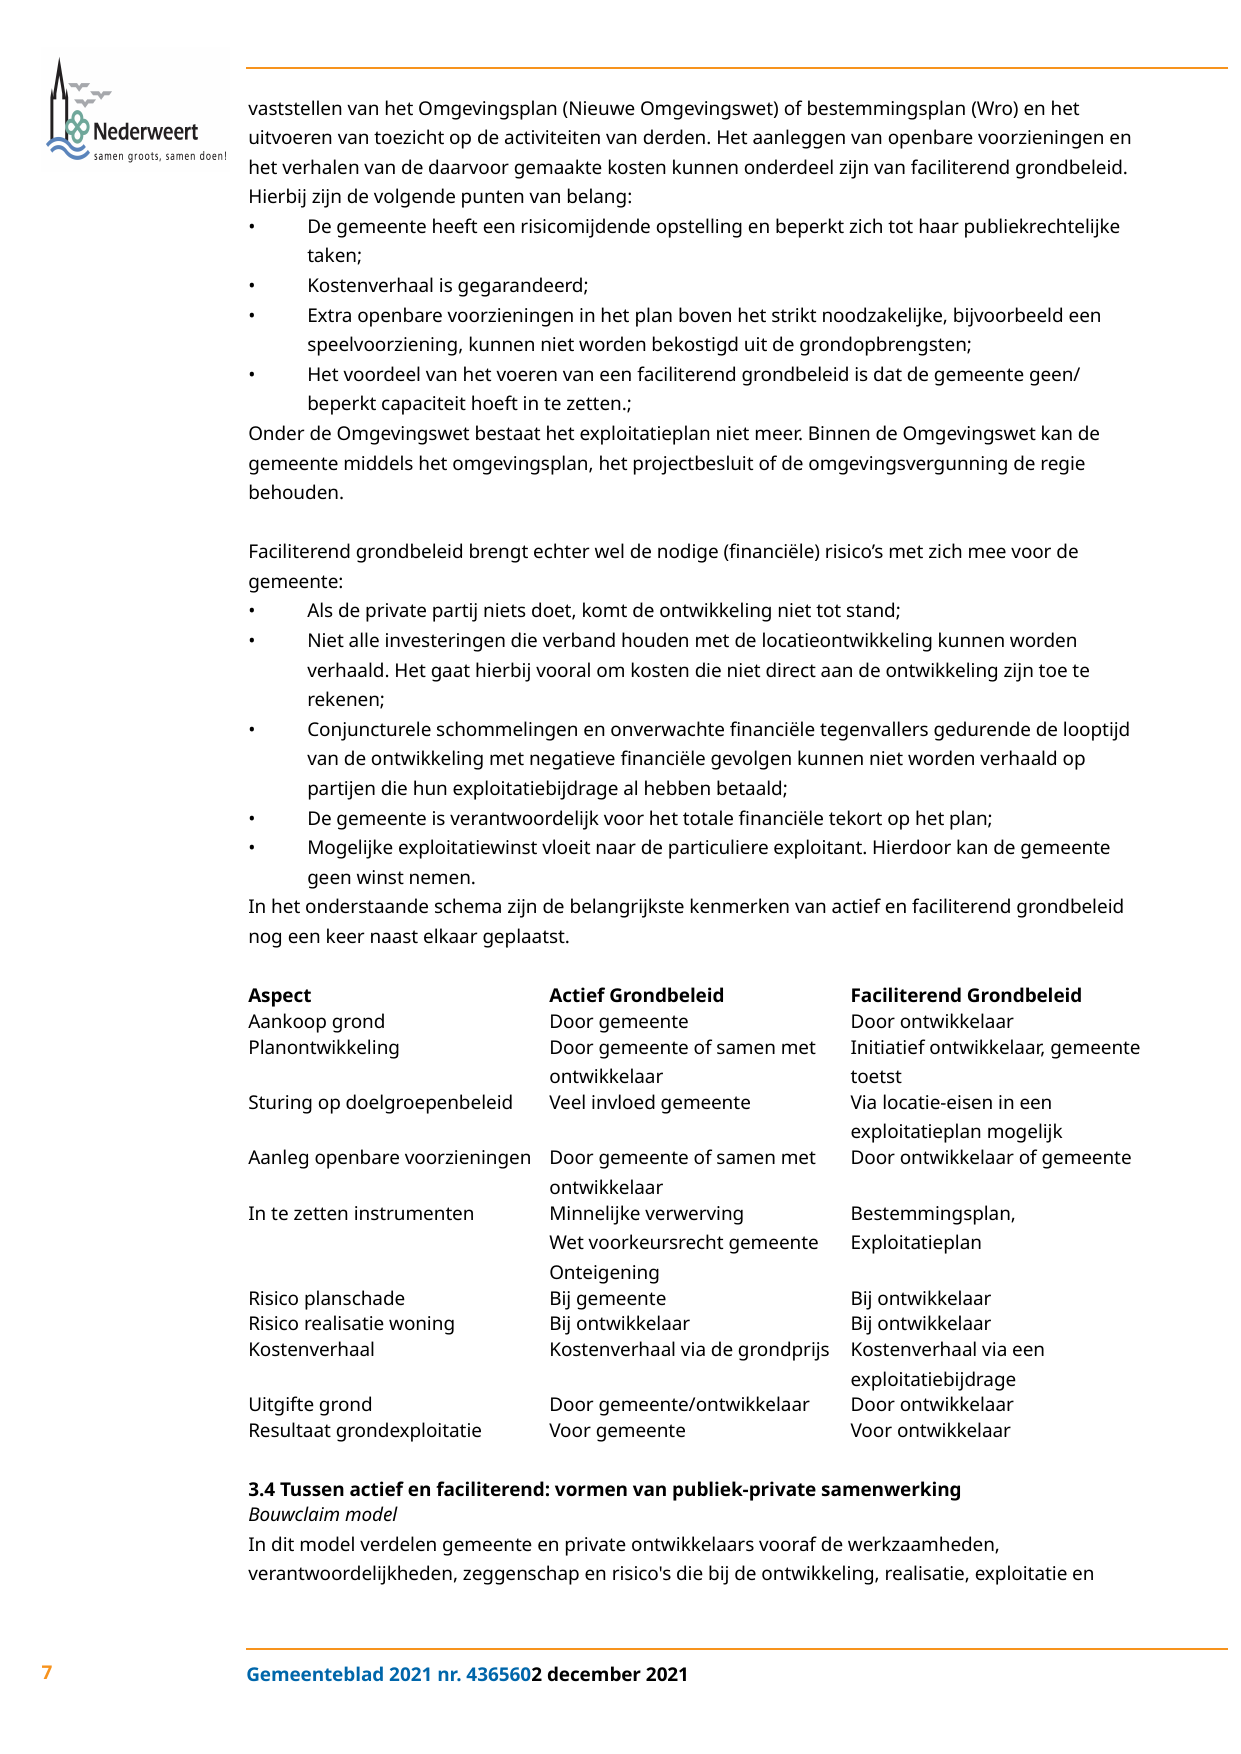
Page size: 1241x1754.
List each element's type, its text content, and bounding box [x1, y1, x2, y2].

table_cell Bij ontwikkelaar [850, 1310, 1152, 1336]
list De gemeente heeft een risicomijdende opstelling en beperkt zich tot haar publiekrechtelijke taken; [248, 213, 1152, 268]
table_cell Door gemeente of samen met ontwikkelaar [549, 1145, 850, 1200]
table_cell Risico planschade [248, 1285, 549, 1310]
table_cell In te zetten instrumenten [248, 1200, 549, 1285]
table_cell Door ontwikkelaar [850, 1391, 1152, 1417]
table_cell Door gemeente/ontwikkelaar [549, 1391, 850, 1417]
list Mogelijke exploitatiewinst vloeit naar de particuliere exploitant. Hierdoor kan de gemeente geen winst nemen. [248, 834, 1152, 890]
text In het onderstaande schema zijn de belangrijkste kenmerken van actief en faciliterend grondbeleid nog een keer naast elkaar geplaatst. [248, 893, 1152, 949]
text vaststellen van het Omgevingsplan (Nieuwe Omgevingswet) of bestemmingsplan (Wro) en het uitvoeren van toezicht op de activiteiten van derden. Het aanleggen van openbare voorzieningen en het verhalen van de daarvoor gemaakte kosten kunnen onderdeel zijn van faciliterend grondbeleid. Hierbij zijn de volgende punten van belang: [248, 95, 1152, 209]
table_cell Bij gemeente [549, 1285, 850, 1310]
list Het voordeel van het voeren van een faciliterend grondbeleid is dat de gemeente geen/ beperkt capaciteit hoeft in te zetten.; [248, 361, 1152, 416]
table_cell Bij ontwikkelaar [850, 1285, 1152, 1310]
table_cell Bestemmingsplan, Exploitatieplan [850, 1200, 1152, 1285]
table_cell Aankoop grond [248, 1008, 549, 1034]
table_cell Kostenverhaal [248, 1336, 549, 1391]
table_cell Veel invloed gemeente [549, 1089, 850, 1144]
picture [41, 47, 231, 172]
text Onder de Omgevingswet bestaat het exploitatieplan niet meer. Binnen de Omgevingswet kan de gemeente middels het omgevingsplan, het projectbesluit of de omgevingsvergunning de regie behouden. [248, 420, 1152, 505]
table_cell Initiatief ontwikkelaar, gemeente toetst [850, 1034, 1152, 1089]
table_cell Minnelijke verwerving Wet voorkeursrecht gemeente Onteigening [549, 1200, 850, 1285]
table_cell Door gemeente [549, 1008, 850, 1034]
table_header Actief Grondbeleid [549, 983, 850, 1008]
text 3.4 Tussen actief en faciliterend: vormen van publiek-private samenwerking [248, 1476, 1152, 1501]
table_cell Voor ontwikkelaar [850, 1417, 1152, 1443]
table_cell Kostenverhaal via de grondprijs [549, 1336, 850, 1391]
table_cell Kostenverhaal via een exploitatiebijdrage [850, 1336, 1152, 1391]
table_cell Door ontwikkelaar of gemeente [850, 1145, 1152, 1200]
table_cell Voor gemeente [549, 1417, 850, 1443]
table_cell Aanleg openbare voorzieningen [248, 1145, 549, 1200]
table_cell Risico realisatie woning [248, 1310, 549, 1336]
text Bouwclaim model [248, 1501, 1152, 1527]
list Extra openbare voorzieningen in het plan boven het strikt noodzakelijke, bijvoorbeeld een speelvoorziening, kunnen niet worden bekostigd uit de grondopbrengsten; [248, 302, 1152, 357]
list Kostenverhaal is gegarandeerd; [248, 272, 1152, 298]
table_cell Planontwikkeling [248, 1034, 549, 1089]
table_header Aspect [248, 983, 549, 1008]
table_cell Uitgifte grond [248, 1391, 549, 1417]
list De gemeente is verantwoordelijk voor het totale financiële tekort op het plan; [248, 805, 1152, 831]
list Als de private partij niets doet, komt de ontwikkeling niet tot stand; [248, 598, 1152, 623]
table_header Faciliterend Grondbeleid [850, 983, 1152, 1008]
table_cell Door gemeente of samen met ontwikkelaar [549, 1034, 850, 1089]
table_cell Sturing op doelgroepenbeleid [248, 1089, 549, 1144]
list Niet alle investeringen die verband houden met de locatieontwikkeling kunnen worden verhaald. Het gaat hierbij vooral om kosten die niet direct aan de ontwikkeling zijn toe te rekenen; [248, 627, 1152, 712]
table_cell Bij ontwikkelaar [549, 1310, 850, 1336]
text Faciliterend grondbeleid brengt echter wel de nodige (financiële) risico’s met zich mee voor de gemeente: [248, 538, 1152, 594]
list Conjuncturele schommelingen en onverwachte financiële tegenvallers gedurende de looptijd van de ontwikkeling met negatieve financiële gevolgen kunnen niet worden verhaald op partijen die hun exploitatiebijdrage al hebben betaald; [248, 716, 1152, 801]
table_cell Door ontwikkelaar [850, 1008, 1152, 1034]
text In dit model verdelen gemeente en private ontwikkelaars vooraf de werkzaamheden, verantwoordelijkheden, zeggenschap en risico's die bij de ontwikkeling, realisatie, exploitatie en [248, 1531, 1152, 1586]
table_cell Resultaat grondexploitatie [248, 1417, 549, 1443]
table_cell Via locatie-eisen in een exploitatieplan mogelijk [850, 1089, 1152, 1144]
